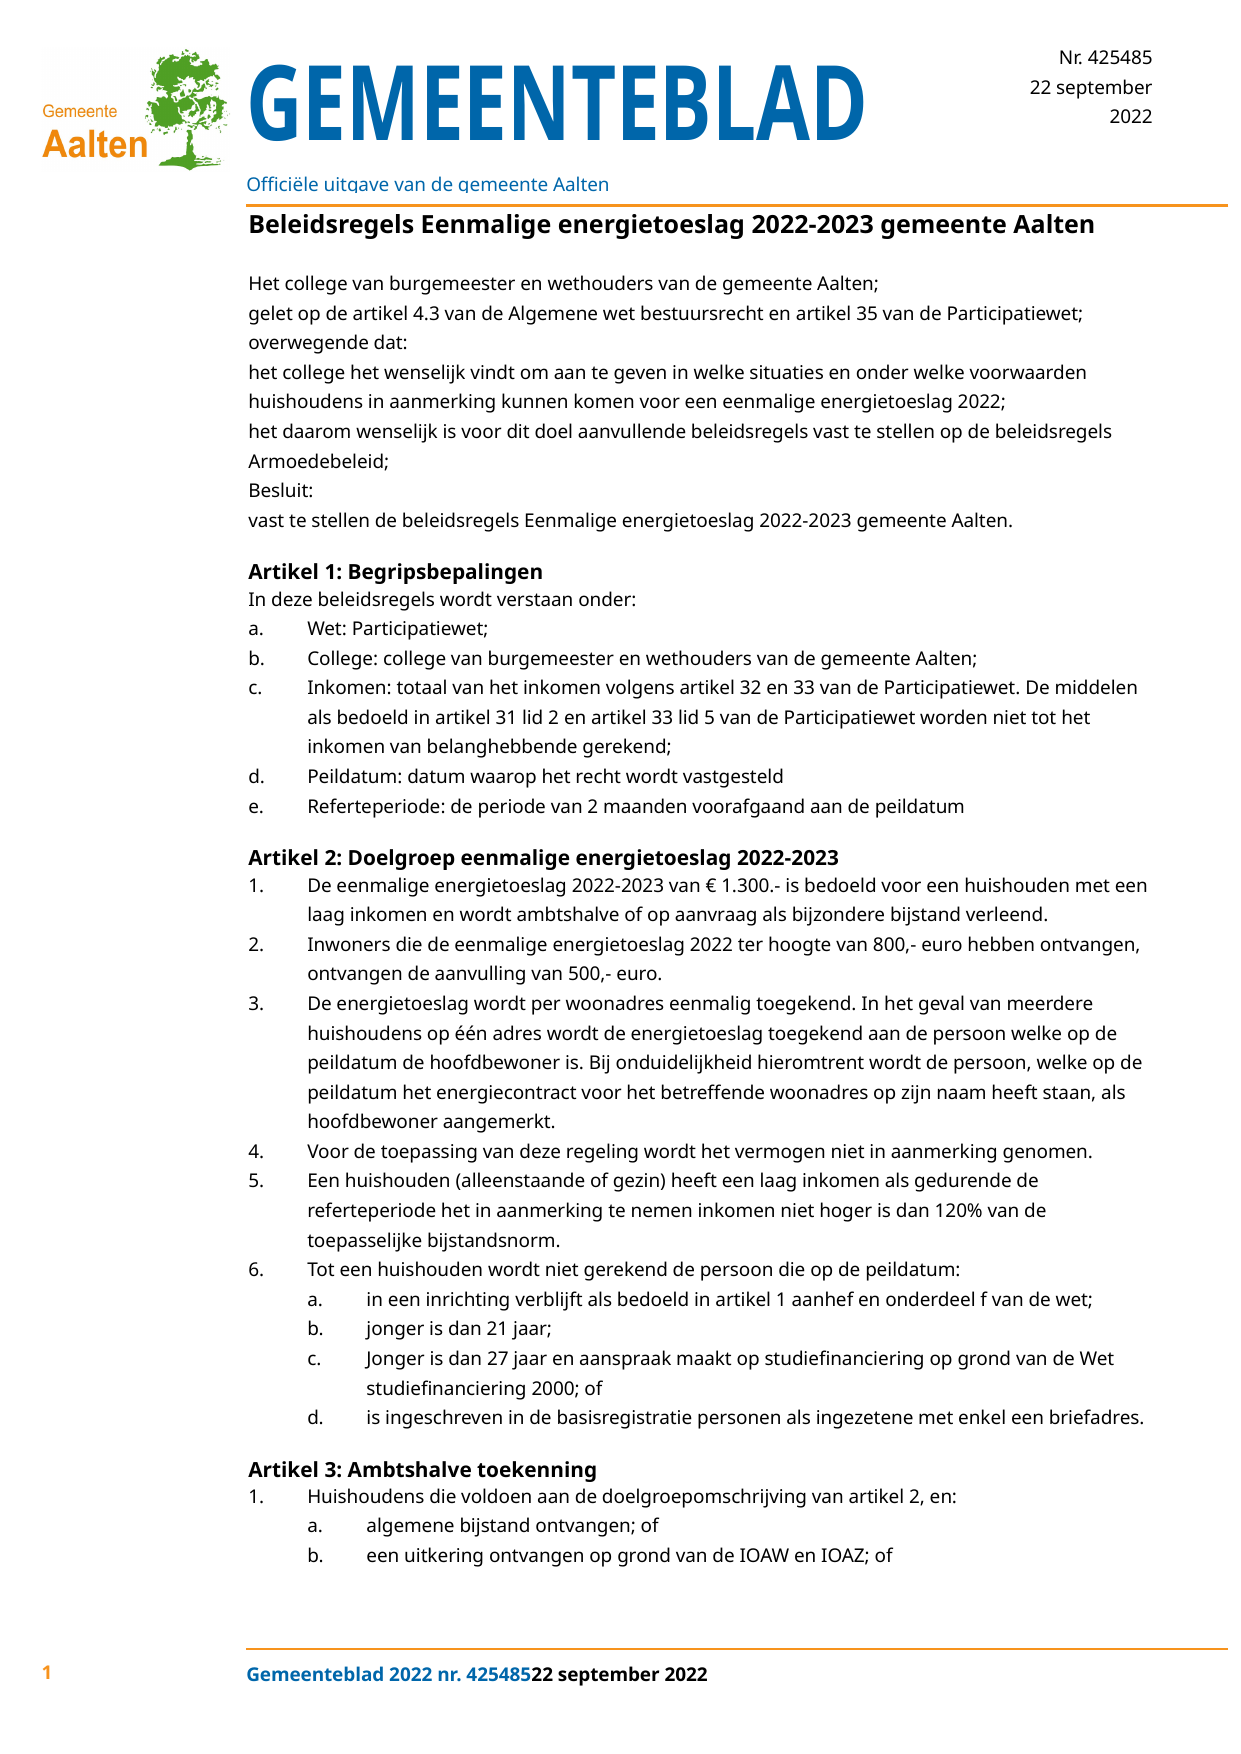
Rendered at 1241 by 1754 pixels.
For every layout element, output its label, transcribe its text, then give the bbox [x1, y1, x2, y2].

list De energietoeslag wordt per woonadres eenmalig toegekend. In het geval van meerdere huishoudens op één adres wordt de energietoeslag toegekend aan de persoon welke op de peildatum de hoofdbewoner is. Bij onduidelijkheid hieromtrent wordt de persoon, welke op de peildatum het energiecontract voor het betreffende woonadres op zijn naam heeft staan, als hoofdbewoner aangemerkt. [248, 990, 1152, 1134]
text overwegende dat: [248, 329, 1152, 355]
list is ingeschreven in de basisregistratie personen als ingezetene met enkel een briefadres. [307, 1404, 1152, 1430]
list Inwoners die de eenmalige energietoeslag 2022 ter hoogte van 800,- euro hebben ontvangen, ontvangen de aanvulling van 500,- euro. [248, 931, 1152, 986]
list een uitkering ontvangen op grond van de IOAW en IOAZ; of [307, 1542, 1152, 1568]
text Artikel 2: Doelgroep eenmalige energietoeslag 2022-2023 [248, 843, 1152, 872]
list in een inrichting verblijft als bedoeld in artikel 1 aanhef en onderdeel f van de wet; [307, 1286, 1152, 1312]
list Voor de toepassing van deze regeling wordt het vermogen niet in aanmerking genomen. [248, 1138, 1152, 1164]
list Jonger is dan 27 jaar en aanspraak maakt op studiefinanciering op grond van de Wet studiefinanciering 2000; of [307, 1345, 1152, 1400]
text Beleidsregels Eenmalige energietoeslag 2022-2023 gemeente Aalten [248, 207, 1152, 241]
text Artikel 3: Ambtshalve toekenning [248, 1455, 1152, 1483]
list Referteperiode: de periode van 2 maanden voorafgaand aan de peildatum [248, 793, 1152, 819]
list Tot een huishouden wordt niet gerekend de persoon die op de peildatum: [248, 1256, 1152, 1282]
list Een huishouden (alleenstaande of gezin) heeft een laag inkomen als gedurende de referteperiode het in aanmerking te nemen inkomen niet hoger is dan 120% van de toepasselijke bijstandsnorm. [248, 1168, 1152, 1252]
list Huishoudens die voldoen aan de doelgroepomschrijving van artikel 2, en: [248, 1483, 1152, 1509]
text gelet op de artikel 4.3 van de Algemene wet bestuursrecht en artikel 35 van de Participatiewet; [248, 300, 1152, 326]
text het daarom wenselijk is voor dit doel aanvullende beleidsregels vast te stellen op de beleidsregels Armoedebeleid; [248, 418, 1152, 473]
text Artikel 1: Begripsbepalingen [248, 557, 1152, 586]
text Het college van burgemeester en wethouders van de gemeente Aalten; [248, 270, 1152, 296]
text In deze beleidsregels wordt verstaan onder: [248, 586, 1152, 612]
text het college het wenselijk vindt om aan te geven in welke situaties en onder welke voorwaarden huishoudens in aanmerking kunnen komen voor een eenmalige energietoeslag 2022; [248, 359, 1152, 414]
list Wet: Participatiewet; [248, 615, 1152, 641]
list Peildatum: datum waarop het recht wordt vastgesteld [248, 763, 1152, 789]
list algemene bijstand ontvangen; of [307, 1513, 1152, 1538]
picture [41, 47, 231, 172]
text vast te stellen de beleidsregels Eenmalige energietoeslag 2022-2023 gemeente Aalten. [248, 507, 1152, 533]
list De eenmalige energietoeslag 2022-2023 van € 1.300.- is bedoeld voor een huishouden met een laag inkomen en wordt ambtshalve of op aanvraag als bijzondere bijstand verleend. [248, 872, 1152, 927]
list Inkomen: totaal van het inkomen volgens artikel 32 en 33 van de Participatiewet. De middelen als bedoeld in artikel 31 lid 2 en artikel 33 lid 5 van de Participatiewet worden niet tot het inkomen van belanghebbende gerekend; [248, 674, 1152, 759]
list jonger is dan 21 jaar; [307, 1316, 1152, 1341]
list College: college van burgemeester en wethouders van de gemeente Aalten; [248, 645, 1152, 671]
text Besluit: [248, 477, 1152, 503]
